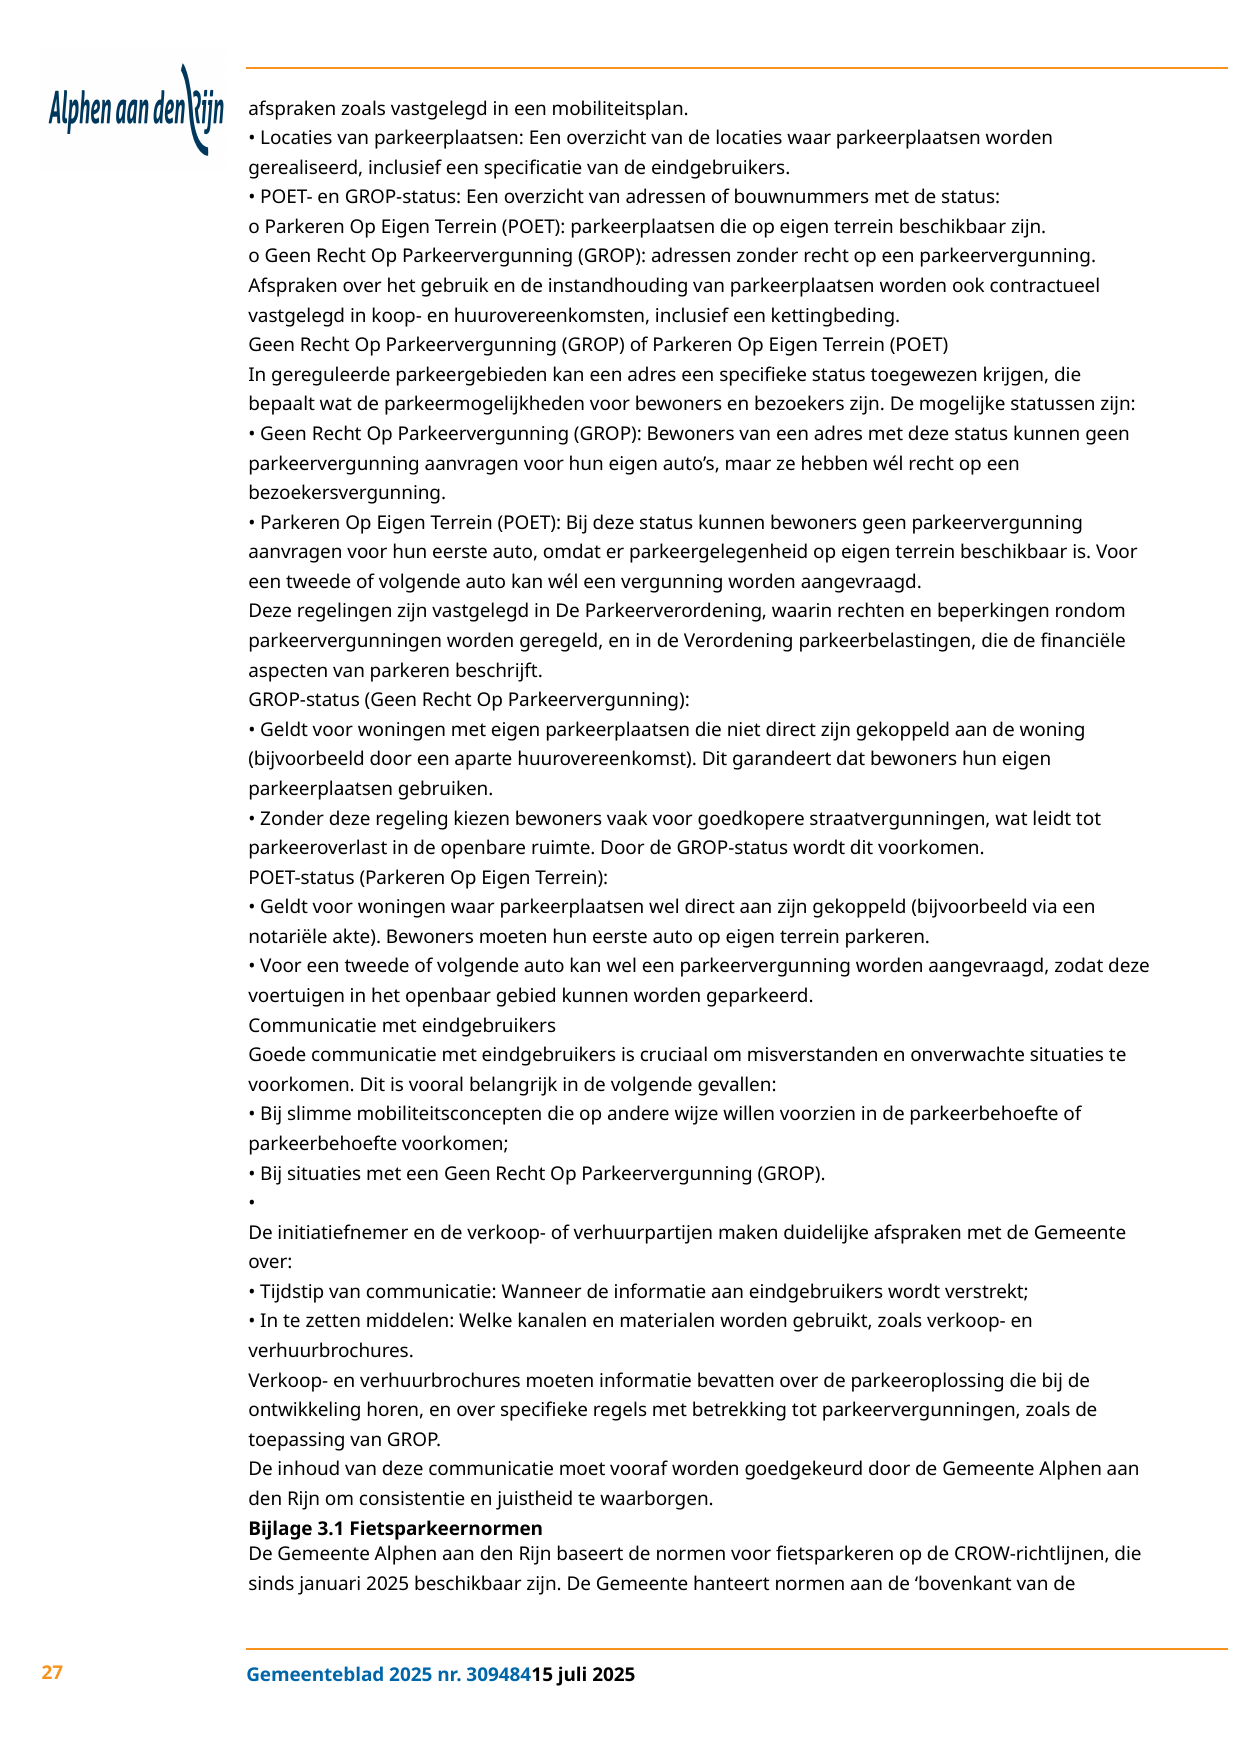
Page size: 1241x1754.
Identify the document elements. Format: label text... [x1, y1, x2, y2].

text De inhoud van deze communicatie moet vooraf worden goedgekeurd door de Gemeente Alphen aan den Rijn om consistentie en juistheid te waarborgen. [248, 1456, 1152, 1511]
text • Geldt voor woningen met eigen parkeerplaatsen die niet direct zijn gekoppeld aan de woning (bijvoorbeeld door een aparte huurovereenkomst). Dit garandeert dat bewoners hun eigen parkeerplaatsen gebruiken. [248, 716, 1152, 801]
text GROP-status (Geen Recht Op Parkeervergunning): [248, 686, 1152, 712]
text • In te zetten middelen: Welke kanalen en materialen worden gebruikt, zoals verkoop- en verhuurbrochures. [248, 1308, 1152, 1363]
text • Locaties van parkeerplaatsen: Een overzicht van de locaties waar parkeerplaatsen worden gerealiseerd, inclusief een specificatie van de eindgebruikers. [248, 124, 1152, 180]
text Communicatie met eindgebruikers [248, 1012, 1152, 1038]
text • Zonder deze regeling kiezen bewoners vaak voor goedkopere straatvergunningen, wat leidt tot parkeeroverlast in de openbare ruimte. Door de GROP-status wordt dit voorkomen. [248, 805, 1152, 860]
text Bijlage 3.1 Fietsparkeernormen [248, 1515, 1152, 1541]
text Verkoop- en verhuurbrochures moeten informatie bevatten over de parkeeroplossing die bij de ontwikkeling horen, en over specifieke regels met betrekking tot parkeervergunningen, zoals de toepassing van GROP. [248, 1367, 1152, 1452]
text • Bij slimme mobiliteitsconcepten die op andere wijze willen voorzien in de parkeerbehoefte of parkeerbehoefte voorkomen; [248, 1101, 1152, 1156]
text Geen Recht Op Parkeervergunning (GROP) of Parkeren Op Eigen Terrein (POET) [248, 331, 1152, 357]
text • Geldt voor woningen waar parkeerplaatsen wel direct aan zijn gekoppeld (bijvoorbeeld via een notariële akte). Bewoners moeten hun eerste auto op eigen terrein parkeren. [248, 893, 1152, 949]
text De initiatiefnemer en de verkoop- of verhuurpartijen maken duidelijke afspraken met de Gemeente over: [248, 1219, 1152, 1274]
text • [248, 1189, 1152, 1215]
text • Bij situaties met een Geen Recht Op Parkeervergunning (GROP). [248, 1160, 1152, 1186]
text • Voor een tweede of volgende auto kan wel een parkeervergunning worden aangevraagd, zodat deze voertuigen in het openbaar gebied kunnen worden geparkeerd. [248, 953, 1152, 1008]
text • Parkeren Op Eigen Terrein (POET): Bij deze status kunnen bewoners geen parkeervergunning aanvragen voor hun eerste auto, omdat er parkeergelegenheid op eigen terrein beschikbaar is. Voor een tweede of volgende auto kan wél een vergunning worden aangevraagd. [248, 509, 1152, 594]
text o Parkeren Op Eigen Terrein (POET): parkeerplaatsen die op eigen terrein beschikbaar zijn. [248, 213, 1152, 239]
text o Geen Recht Op Parkeervergunning (GROP): adressen zonder recht op een parkeervergunning. [248, 243, 1152, 268]
text In gereguleerde parkeergebieden kan een adres een specifieke status toegewezen krijgen, die bepaalt wat de parkeermogelijkheden voor bewoners en bezoekers zijn. De mogelijke statussen zijn: [248, 361, 1152, 416]
text Afspraken over het gebruik en de instandhouding van parkeerplaatsen worden ook contractueel vastgelegd in koop- en huurovereenkomsten, inclusief een kettingbeding. [248, 272, 1152, 328]
text • Tijdstip van communicatie: Wanneer de informatie aan eindgebruikers wordt verstrekt; [248, 1278, 1152, 1304]
text POET-status (Parkeren Op Eigen Terrein): [248, 864, 1152, 890]
text Deze regelingen zijn vastgelegd in De Parkeerverordening, waarin rechten en beperkingen rondom parkeervergunningen worden geregeld, en in de Verordening parkeerbelastingen, die de financiële aspecten van parkeren beschrijft. [248, 598, 1152, 683]
text • POET- en GROP-status: Een overzicht van adressen of bouwnummers met de status: [248, 183, 1152, 209]
text afspraken zoals vastgelegd in een mobiliteitsplan. [248, 95, 1152, 121]
text De Gemeente Alphen aan den Rijn baseert de normen voor fietsparkeren op de CROW-richtlijnen, die sinds januari 2025 beschikbaar zijn. De Gemeente hanteert normen aan de ‘bovenkant van de [248, 1541, 1152, 1596]
text • Geen Recht Op Parkeervergunning (GROP): Bewoners van een adres met deze status kunnen geen parkeervergunning aanvragen voor hun eigen auto’s, maar ze hebben wél recht op een bezoekersvergunning. [248, 420, 1152, 505]
text Goede communicatie met eindgebruikers is cruciaal om misverstanden en onverwachte situaties te voorkomen. Dit is vooral belangrijk in de volgende gevallen: [248, 1041, 1152, 1097]
picture [41, 47, 231, 172]
